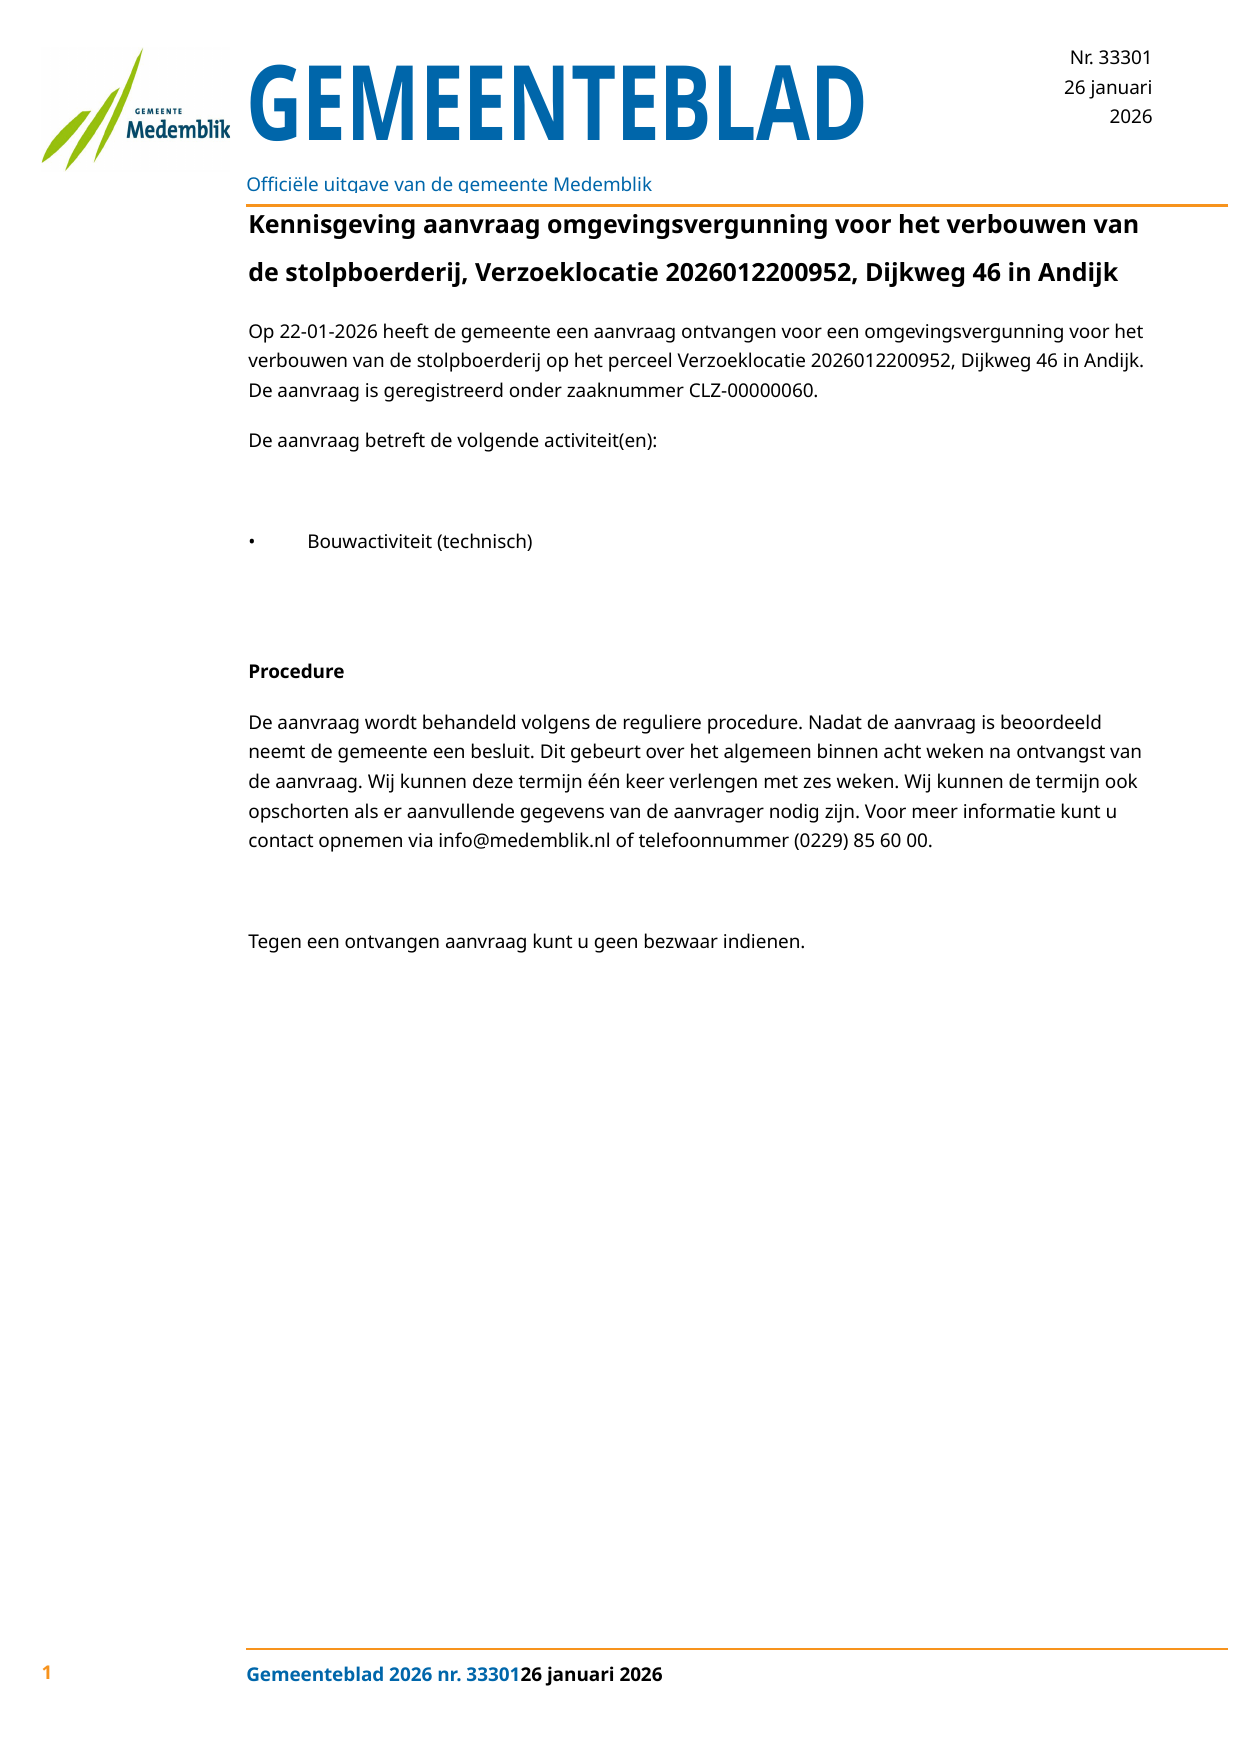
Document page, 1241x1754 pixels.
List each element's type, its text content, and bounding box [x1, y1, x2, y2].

list Bouwactiviteit (technisch) [248, 528, 1152, 554]
text De aanvraag wordt behandeld volgens de reguliere procedure. Nadat de aanvraag is beoordeeld neemt de gemeente een besluit. Dit gebeurt over het algemeen binnen acht weken na ontvangst van de aanvraag. Wij kunnen deze termijn één keer verlengen met zes weken. Wij kunnen de termijn ook opschorten als er aanvullende gegevens van de aanvrager nodig zijn. Voor meer informatie kunt u contact opnemen via info@medemblik.nl of telefoonnummer (0229) 85 60 00. [248, 709, 1152, 853]
picture [41, 47, 231, 172]
text Procedure [248, 659, 1152, 684]
text Kennisgeving aanvraag omgevingsvergunning voor het verbouwen van de stolpboerderij, Verzoeklocatie 2026012200952, Dijkweg 46 in Andijk [248, 207, 1152, 288]
text Tegen een ontvangen aanvraag kunt u geen bezwaar indienen. [248, 928, 1152, 954]
text De aanvraag betreft de volgende activiteit(en): [248, 427, 1152, 453]
text Op 22-01-2026 heeft de gemeente een aanvraag ontvangen voor een omgevingsvergunning voor het verbouwen van de stolpboerderij op het perceel Verzoeklocatie 2026012200952, Dijkweg 46 in Andijk. De aanvraag is geregistreerd onder zaaknummer CLZ-00000060. [248, 318, 1152, 403]
